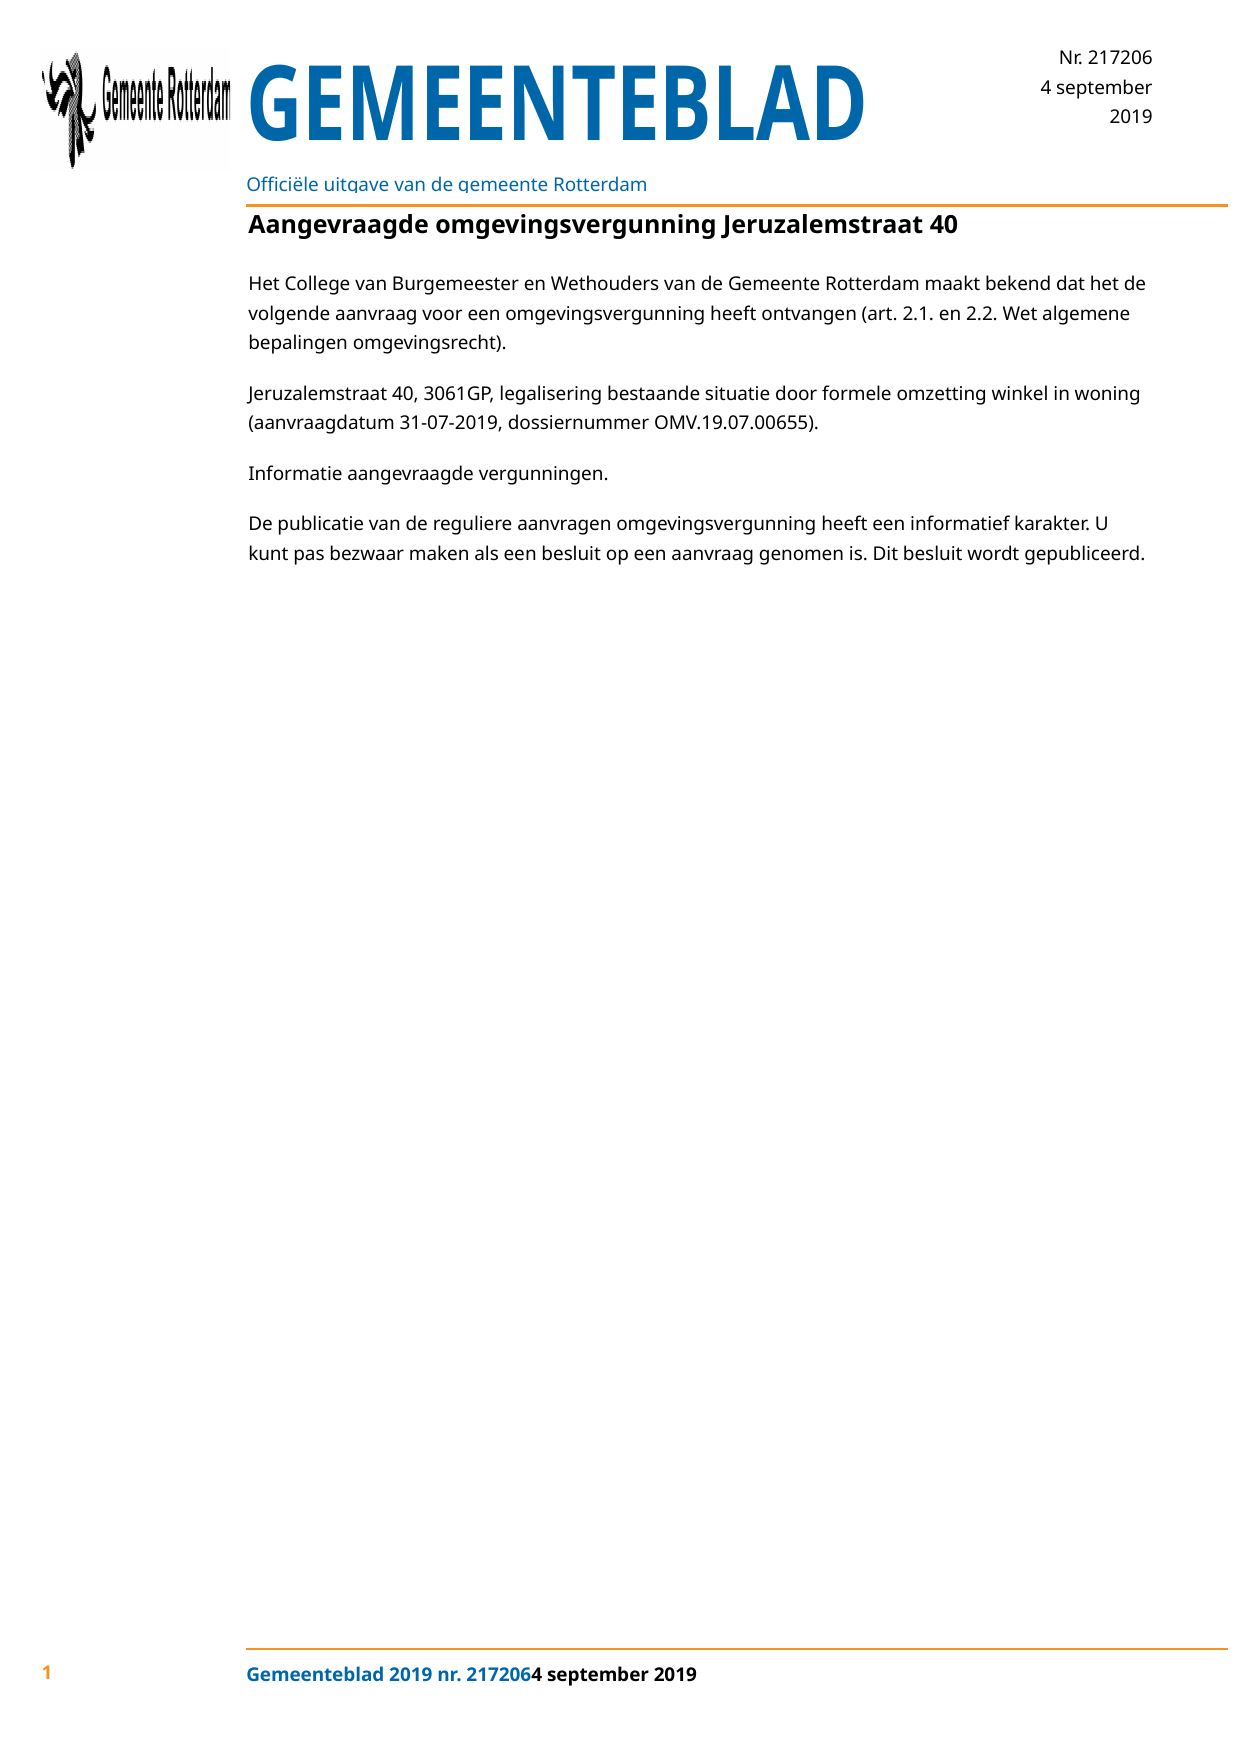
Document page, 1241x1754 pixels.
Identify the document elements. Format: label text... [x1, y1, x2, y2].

text Jeruzalemstraat 40, 3061GP, legalisering bestaande situatie door formele omzetting winkel in woning (aanvraagdatum 31-07-2019, dossiernummer OMV.19.07.00655). [248, 380, 1152, 435]
text Informatie aangevraagde vergunningen. [248, 460, 1152, 486]
picture [41, 47, 231, 172]
text De publicatie van de reguliere aanvragen omgevingsvergunning heeft een informatief karakter. U kunt pas bezwaar maken als een besluit op een aanvraag genomen is. Dit besluit wordt gepubliceerd. [248, 510, 1152, 566]
text Aangevraagde omgevingsvergunning Jeruzalemstraat 40 [248, 207, 1152, 241]
text Het College van Burgemeester en Wethouders van de Gemeente Rotterdam maakt bekend dat het de volgende aanvraag voor een omgevingsvergunning heeft ontvangen (art. 2.1. en 2.2. Wet algemene bepalingen omgevingsrecht). [248, 270, 1152, 355]
